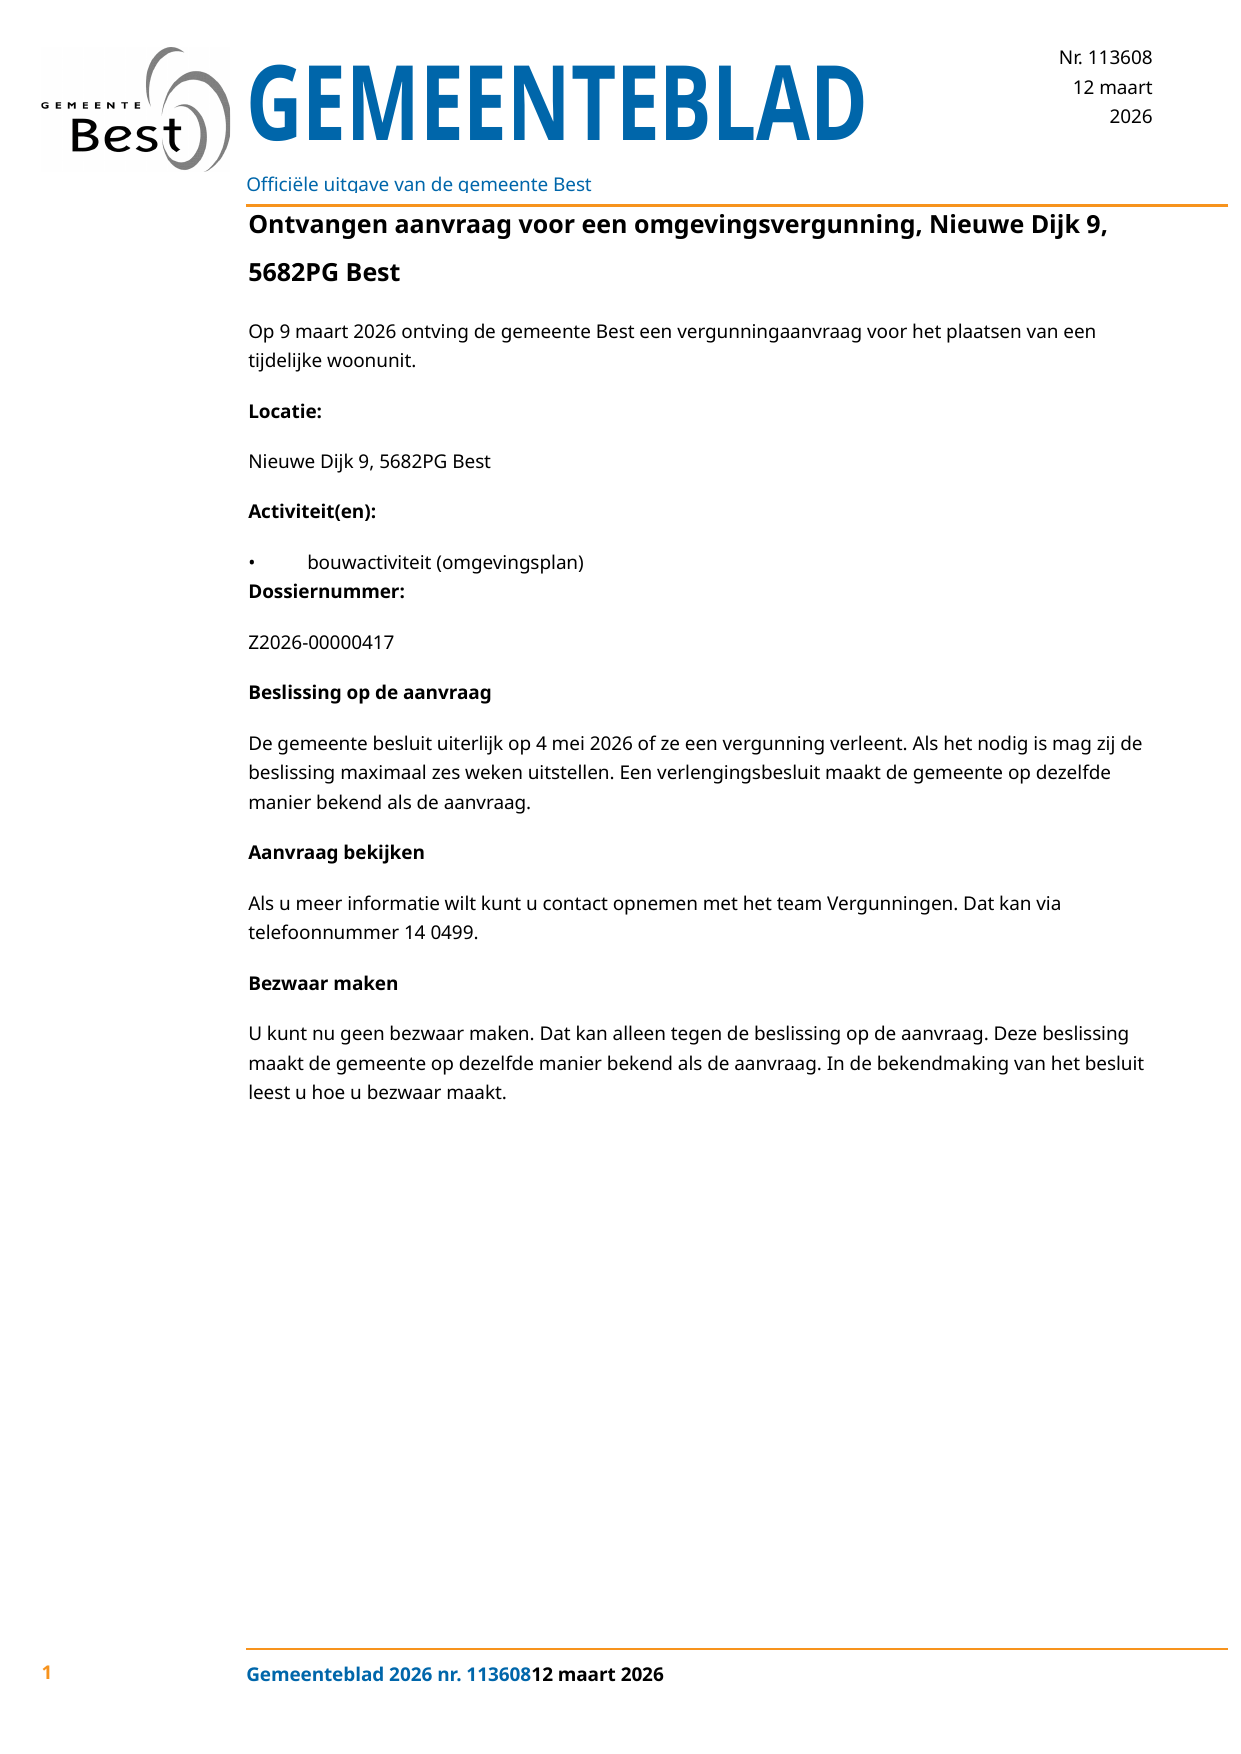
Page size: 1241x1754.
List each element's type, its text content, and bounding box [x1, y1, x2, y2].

text Op 9 maart 2026 ontving de gemeente Best een vergunningaanvraag voor het plaatsen van een tijdelijke woonunit. [248, 318, 1152, 373]
text Dossiernummer: [248, 579, 1152, 604]
text Activiteit(en): [248, 499, 1152, 524]
text Z2026-00000417 [248, 629, 1152, 655]
text Ontvangen aanvraag voor een omgevingsvergunning, Nieuwe Dijk 9, 5682PG Best [248, 207, 1152, 288]
text De gemeente besluit uiterlijk op 4 mei 2026 of ze een vergunning verleent. Als het nodig is mag zij de beslissing maximaal zes weken uitstellen. Een verlengingsbesluit maakt de gemeente op dezelfde manier bekend als de aanvraag. [248, 730, 1152, 815]
text Aanvraag bekijken [248, 839, 1152, 865]
text Locatie: [248, 398, 1152, 424]
text Als u meer informatie wilt kunt u contact opnemen met het team Vergunningen. Dat kan via telefoonnummer 14 0499. [248, 890, 1152, 945]
text Nieuwe Dijk 9, 5682PG Best [248, 448, 1152, 474]
list bouwactiviteit (omgevingsplan) [248, 549, 1152, 575]
text Bezwaar maken [248, 970, 1152, 996]
picture [41, 47, 231, 172]
text U kunt nu geen bezwaar maken. Dat kan alleen tegen de beslissing op de aanvraag. Deze beslissing maakt de gemeente op dezelfde manier bekend als de aanvraag. In de bekendmaking van het besluit leest u hoe u bezwaar maakt. [248, 1020, 1152, 1105]
text Beslissing op de aanvraag [248, 679, 1152, 705]
